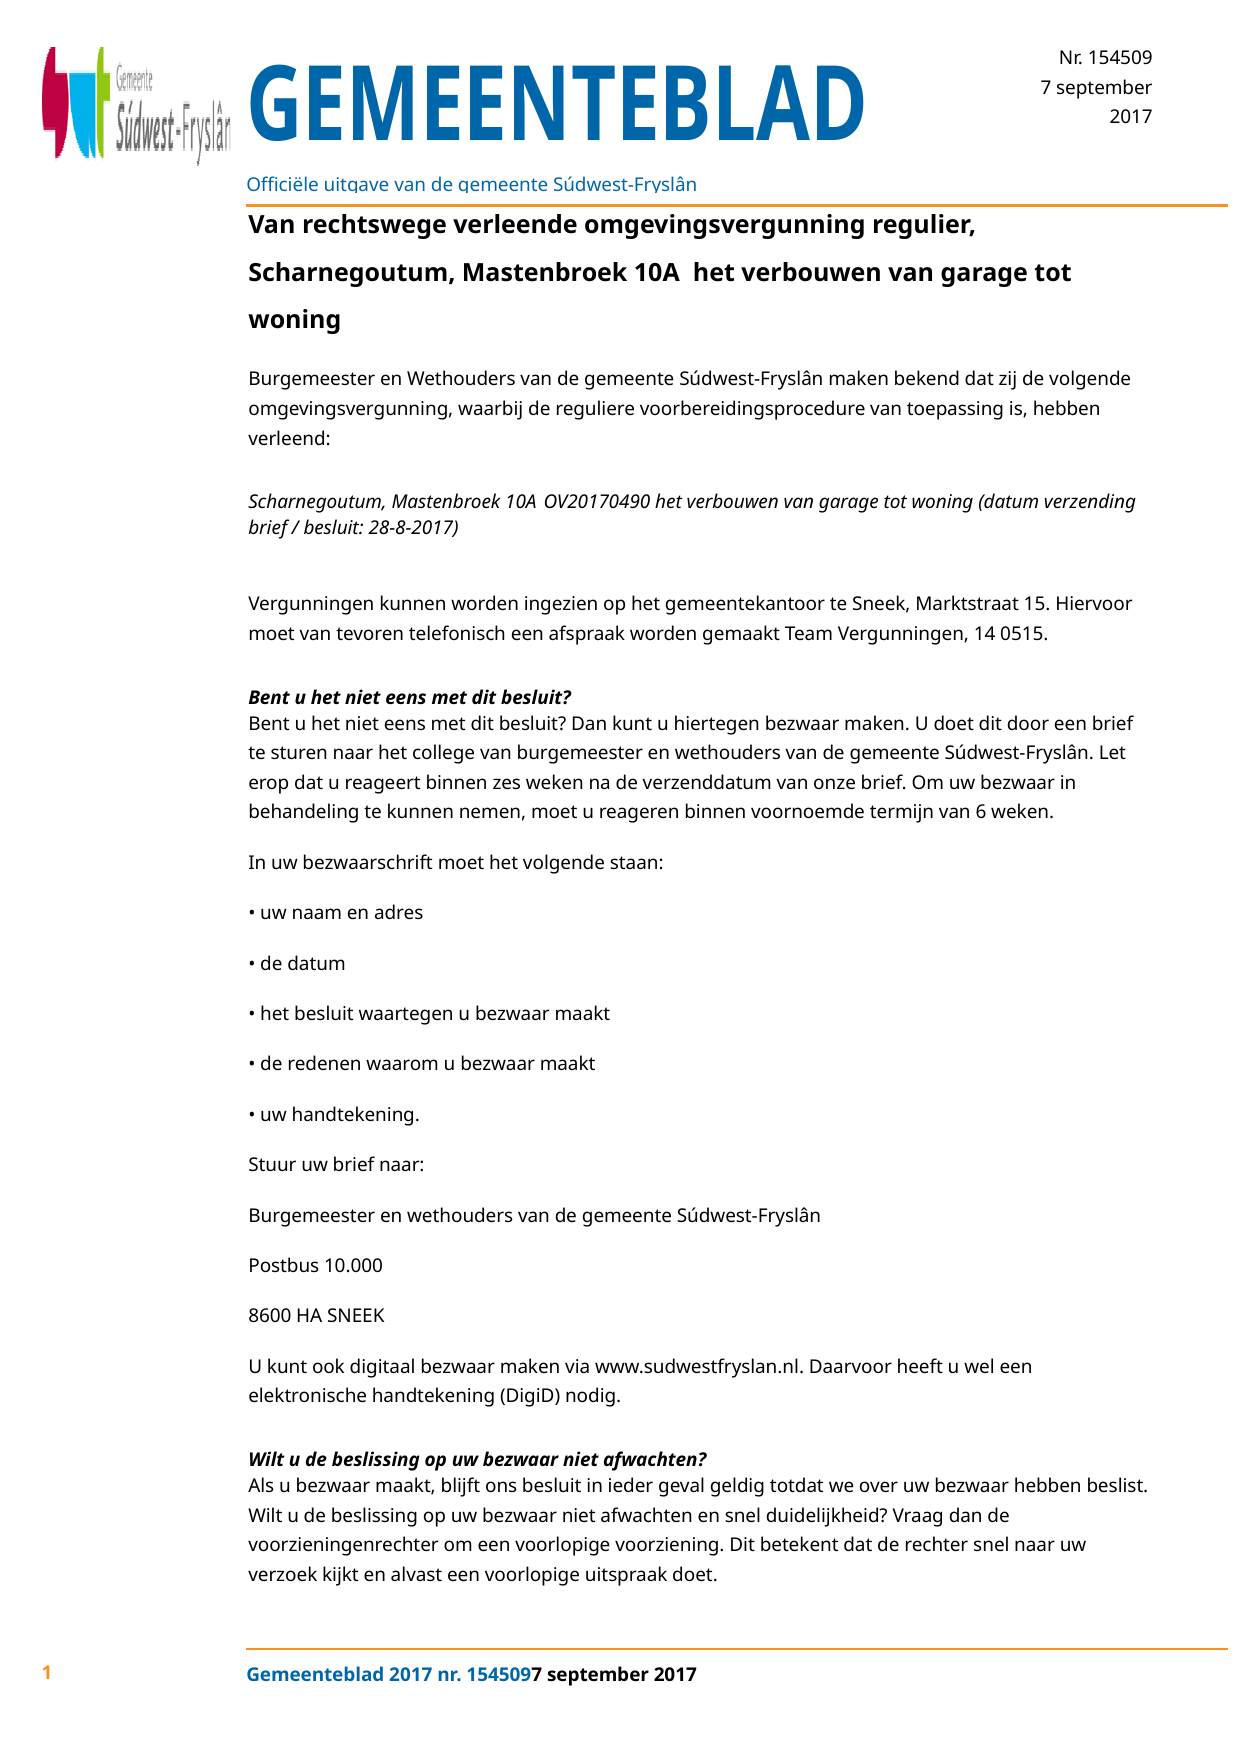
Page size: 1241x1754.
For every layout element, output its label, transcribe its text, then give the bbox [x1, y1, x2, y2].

text Wilt u de beslissing op uw bezwaar niet afwachten? [248, 1447, 1152, 1472]
text • de redenen waarom u bezwaar maakt [248, 1051, 1152, 1076]
text • de datum [248, 950, 1152, 976]
text Van rechtswege verleende omgevingsvergunning regulier, Scharnegoutum, Mastenbroek 10A het verbouwen van garage tot woning [248, 207, 1152, 336]
text 8600 HA SNEEK [248, 1303, 1152, 1328]
text Stuur uw brief naar: [248, 1151, 1152, 1177]
text • uw handtekening. [248, 1101, 1152, 1127]
text Vergunningen kunnen worden ingezien op het gemeentekantoor te Sneek, Marktstraat 15. Hiervoor moet van tevoren telefonisch een afspraak worden gemaakt Team Vergunningen, 14 0515. [248, 591, 1152, 646]
text Burgemeester en Wethouders van de gemeente Súdwest-Fryslân maken bekend dat zij de volgende omgevingsvergunning, waarbij de reguliere voorbereidingsprocedure van toepassing is, hebben verleend: [248, 366, 1152, 450]
text Burgemeester en wethouders van de gemeente Súdwest-Fryslân [248, 1202, 1152, 1228]
text Als u bezwaar maakt, blijft ons besluit in ieder geval geldig totdat we over uw bezwaar hebben beslist. Wilt u de beslissing op uw bezwaar niet afwachten en snel duidelijkheid? Vraag dan de voorzieningenrechter om een voorlopige voorziening. Dit betekent dat de rechter snel naar uw verzoek kijkt en alvast een voorlopige uitspraak doet. [248, 1472, 1152, 1587]
text Bent u het niet eens met dit besluit? Dan kunt u hiertegen bezwaar maken. U doet dit door een brief te sturen naar het college van burgemeester en wethouders van de gemeente Súdwest-Fryslân. Let erop dat u reageert binnen zes weken na de verzenddatum van onze brief. Om uw bezwaar in behandeling te kunnen nemen, moet u reageren binnen voornoemde termijn van 6 weken. [248, 710, 1152, 824]
text Postbus 10.000 [248, 1252, 1152, 1278]
picture [41, 47, 231, 172]
text U kunt ook digitaal bezwaar maken via www.sudwestfryslan.nl. Daarvoor heeft u wel een elektronische handtekening (DigiD) nodig. [248, 1353, 1152, 1408]
text Bent u het niet eens met dit besluit? [248, 684, 1152, 710]
text Scharnegoutum, Mastenbroek 10A OV20170490 het verbouwen van garage tot woning (datum verzending brief / besluit: 28-8-2017) [248, 489, 1152, 540]
text • uw naam en adres [248, 899, 1152, 925]
text In uw bezwaarschrift moet het volgende staan: [248, 849, 1152, 875]
text • het besluit waartegen u bezwaar maakt [248, 1000, 1152, 1026]
